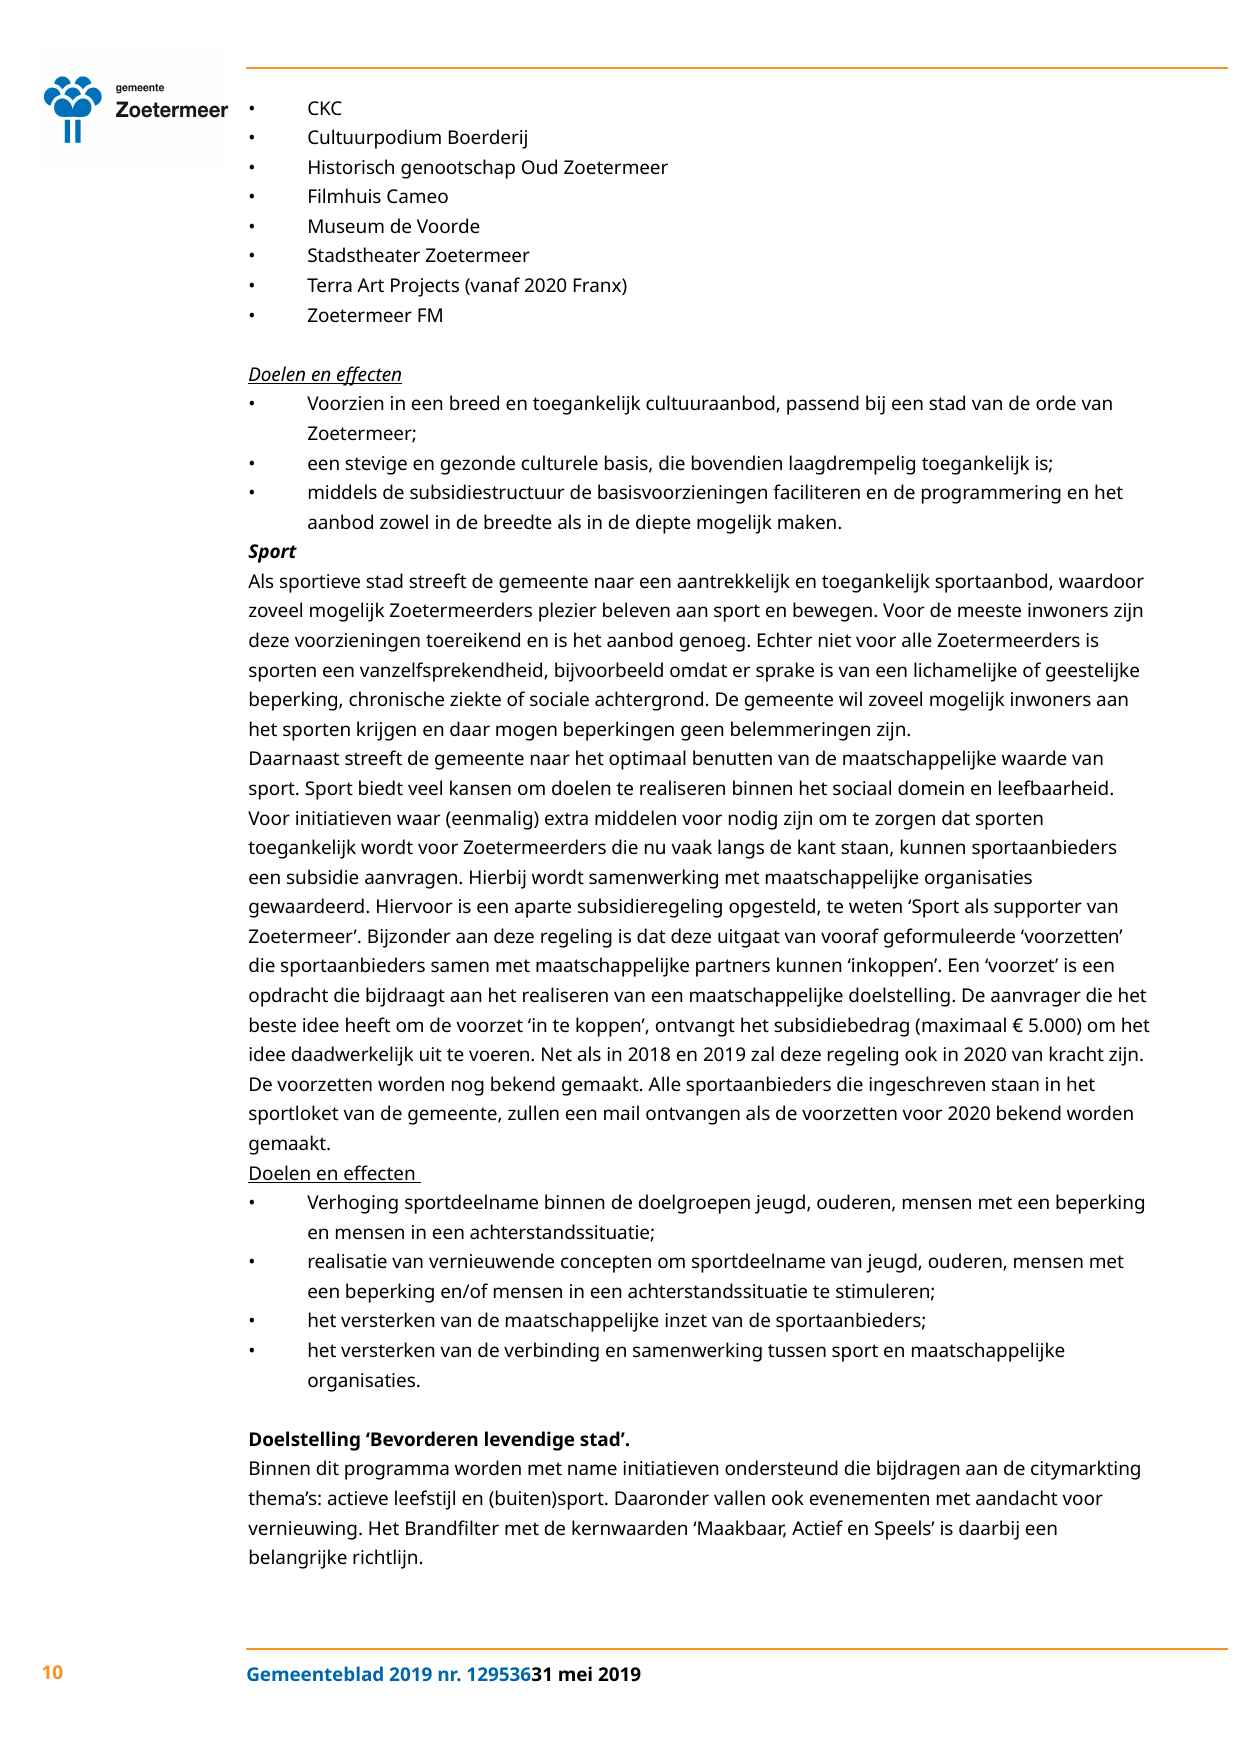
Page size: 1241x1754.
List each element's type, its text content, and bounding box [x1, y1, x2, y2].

list Zoetermeer FM [248, 302, 1152, 328]
list het versterken van de verbinding en samenwerking tussen sport en maatschappelijke organisaties. [248, 1337, 1152, 1393]
list Voorzien in een breed en toegankelijk cultuuraanbod, passend bij een stad van de orde van Zoetermeer; [248, 391, 1152, 446]
text Als sportieve stad streeft de gemeente naar een aantrekkelijk en toegankelijk sportaanbod, waardoor zoveel mogelijk Zoetermeerders plezier beleven aan sport en bewegen. Voor de meeste inwoners zijn deze voorzieningen toereikend en is het aanbod genoeg. Echter niet voor alle Zoetermeerders is sporten een vanzelfsprekendheid, bijvoorbeeld omdat er sprake is van een lichamelijke of geestelijke beperking, chronische ziekte of sociale achtergrond. De gemeente wil zoveel mogelijk inwoners aan het sporten krijgen en daar mogen beperkingen geen belemmeringen zijn. [248, 568, 1152, 742]
list een stevige en gezonde culturele basis, die bovendien laagdrempelig toegankelijk is; [248, 450, 1152, 476]
list Filmhuis Cameo [248, 183, 1152, 209]
text Voor initiatieven waar (eenmalig) extra middelen voor nodig zijn om te zorgen dat sporten toegankelijk wordt voor Zoetermeerders die nu vaak langs de kant staan, kunnen sportaanbieders een subsidie aanvragen. Hierbij wordt samenwerking met maatschappelijke organisaties gewaardeerd. Hiervoor is een aparte subsidieregeling opgesteld, te weten ‘Sport als supporter van Zoetermeer’. Bijzonder aan deze regeling is dat deze uitgaat van vooraf geformuleerde ‘voorzetten’ die sportaanbieders samen met maatschappelijke partners kunnen ‘inkoppen’. Een ‘voorzet’ is een opdracht die bijdraagt aan het realiseren van een maatschappelijke doelstelling. De aanvrager die het beste idee heeft om de voorzet ‘in te koppen’, ontvangt het subsidiebedrag (maximaal € 5.000) om het idee daadwerkelijk uit te voeren. Net als in 2018 en 2019 zal deze regeling ook in 2020 van kracht zijn. De voorzetten worden nog bekend gemaakt. Alle sportaanbieders die ingeschreven staan in het sportloket van de gemeente, zullen een mail ontvangen als de voorzetten voor 2020 bekend worden gemaakt. [248, 805, 1152, 1156]
text Binnen dit programma worden met name initiatieven ondersteund die bijdragen aan de citymarkting thema’s: actieve leefstijl en (buiten)sport. Daaronder vallen ook evenementen met aandacht voor vernieuwing. Het Brandfilter met de kernwaarden ‘Maakbaar, Actief en Speels’ is daarbij een belangrijke richtlijn. [248, 1456, 1152, 1570]
list realisatie van vernieuwende concepten om sportdeelname van jeugd, ouderen, mensen met een beperking en/of mensen in een achterstandssituatie te stimuleren; [248, 1248, 1152, 1304]
picture [41, 47, 231, 172]
text Doelen en effecten [248, 361, 1152, 387]
list het versterken van de maatschappelijke inzet van de sportaanbieders; [248, 1308, 1152, 1333]
list Cultuurpodium Boerderij [248, 124, 1152, 150]
list Stadstheater Zoetermeer [248, 243, 1152, 268]
text Doelen en effecten [248, 1160, 1152, 1186]
list CKC [248, 95, 1152, 121]
list Terra Art Projects (vanaf 2020 Franx) [248, 272, 1152, 298]
list Museum de Voorde [248, 213, 1152, 239]
list Historisch genootschap Oud Zoetermeer [248, 154, 1152, 180]
text Daarnaast streeft de gemeente naar het optimaal benutten van de maatschappelijke waarde van sport. Sport biedt veel kansen om doelen te realiseren binnen het sociaal domein en leefbaarheid. [248, 746, 1152, 801]
text Sport [248, 538, 1152, 564]
text Doelstelling ‘Bevorderen levendige stad’. [248, 1426, 1152, 1452]
list middels de subsidiestructuur de basisvoorzieningen faciliteren en de programmering en het aanbod zowel in de breedte als in de diepte mogelijk maken. [248, 479, 1152, 535]
list Verhoging sportdeelname binnen de doelgroepen jeugd, ouderen, mensen met een beperking en mensen in een achterstandssituatie; [248, 1189, 1152, 1245]
